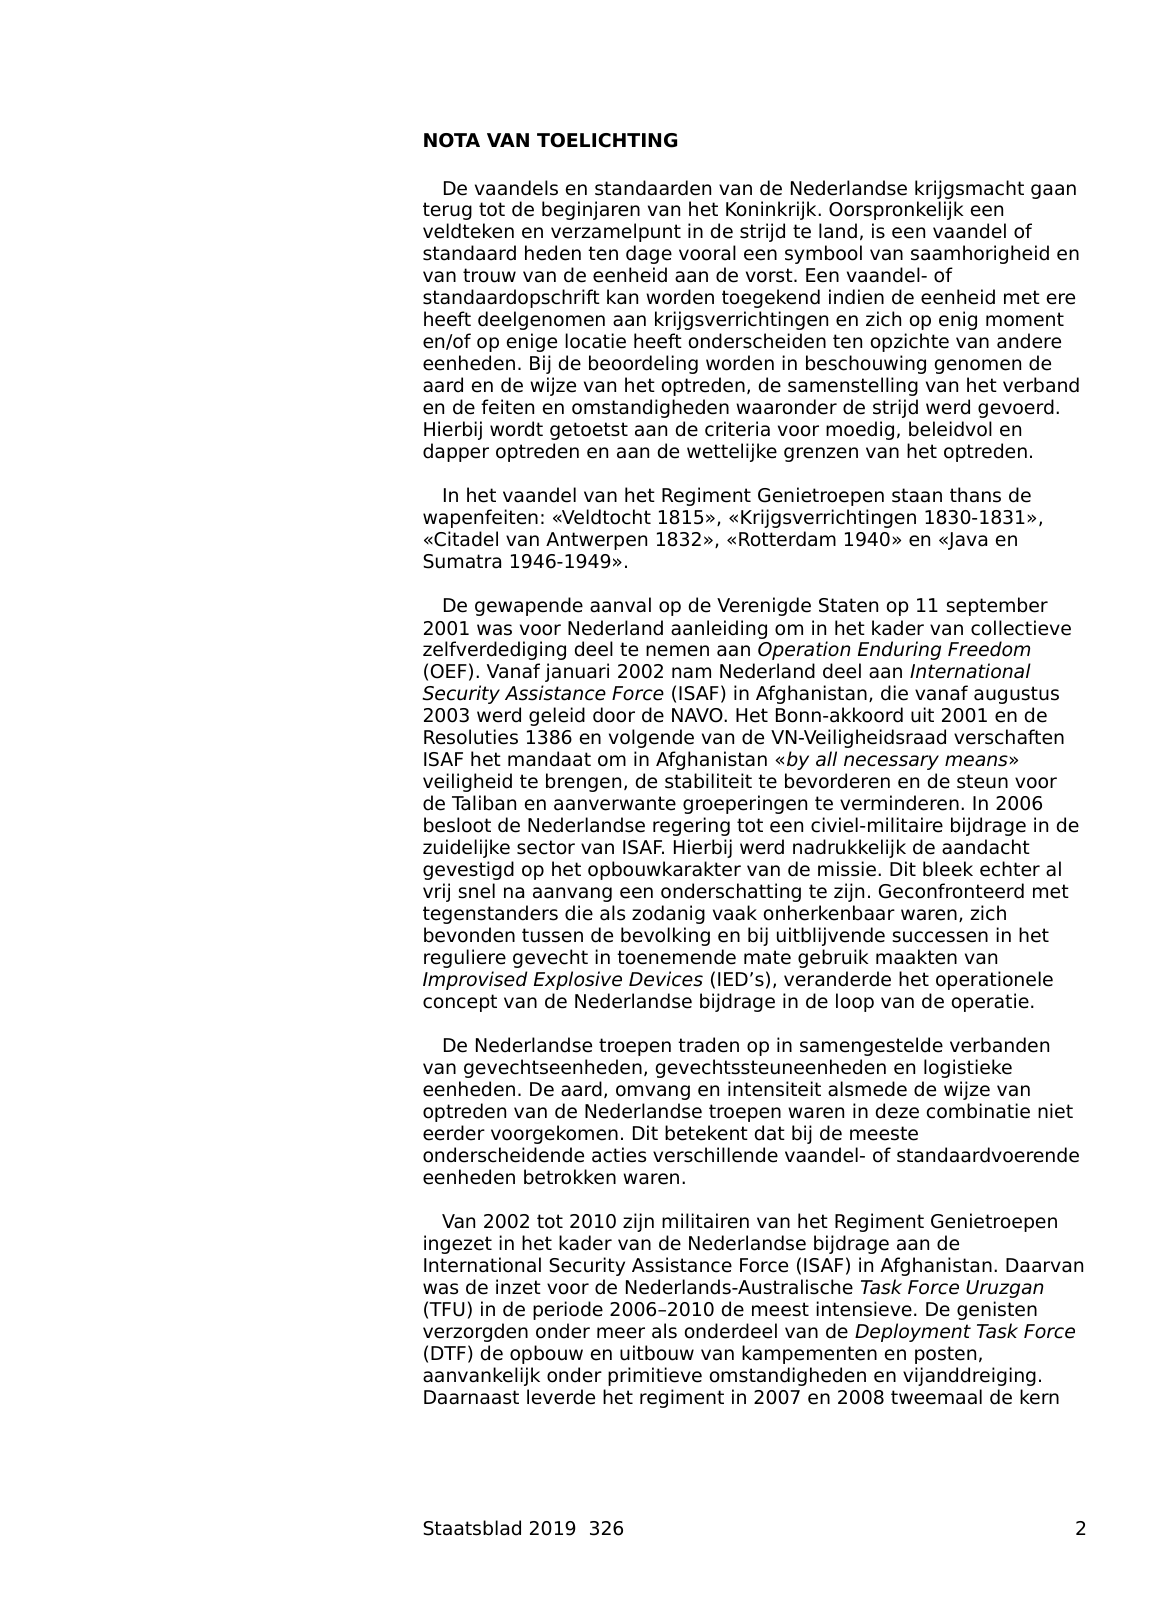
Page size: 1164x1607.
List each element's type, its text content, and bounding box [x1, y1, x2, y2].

text De gewapende aanval op de Verenigde Staten op 11 september 2001 was voor Nederland aanleiding om in het kader van collectieve zelfverdediging deel te nemen aan Operation Enduring Freedom (OEF). Vanaf januari 2002 nam Nederland deel aan International Security Assistance Force (ISAF) in Afghanistan, die vanaf augustus 2003 werd geleid door de NAVO. Het Bonn-akkoord uit 2001 en de Resoluties 1386 en volgende van de VN-Veiligheidsraad verschaften ISAF het mandaat om in Afghanistan «by all necessary means» veiligheid te brengen, de stabiliteit te bevorderen en de steun voor de Taliban en aanverwante groeperingen te verminderen. In 2006 besloot de Nederlandse regering tot een civiel-militaire bijdrage in de zuidelijke sector van ISAF. Hierbij werd nadrukkelijk de aandacht gevestigd op het opbouwkarakter van de missie. Dit bleek echter al vrij snel na aanvang een onderschatting te zijn. Geconfronteerd met tegenstanders die als zodanig vaak onherkenbaar waren, zich bevonden tussen de bevolking en bij uitblijvende successen in het reguliere gevecht in toenemende mate gebruik maakten van Improvised Explosive Devices (IED’s), veranderde het operationele concept van de Nederlandse bijdrage in de loop van de operatie. [422, 595, 1087, 1013]
text De Nederlandse troepen traden op in samengestelde verbanden van gevechtseenheden, gevechtssteuneenheden en logistieke eenheden. De aard, omvang en intensiteit alsmede de wijze van optreden van de Nederlandse troepen waren in deze combinatie niet eerder voorgekomen. Dit betekent dat bij de meeste onderscheidende acties verschillende vaandel- of standaardvoerende eenheden betrokken waren. [422, 1035, 1087, 1189]
text In het vaandel van het Regiment Genietroepen staan thans de wapenfeiten: «Veldtocht 1815», «Krijgsverrichtingen 1830-1831», «Citadel van Antwerpen 1832», «Rotterdam 1940» en «Java en Sumatra 1946-1949». [422, 485, 1087, 573]
text Van 2002 tot 2010 zijn militairen van het Regiment Genietroepen ingezet in het kader van de Nederlandse bijdrage aan de International Security Assistance Force (ISAF) in Afghanistan. Daarvan was de inzet voor de Nederlands-Australische Task Force Uruzgan (TFU) in de periode 2006–2010 de meest intensieve. De genisten verzorgden onder meer als onderdeel van de Deployment Task Force (DTF) de opbouw en uitbouw van kampementen en posten, aanvankelijk onder primitieve omstandigheden en vijanddreiging. Daarnaast leverde het regiment in 2007 en 2008 tweemaal de kern [422, 1211, 1087, 1409]
subtitle NOTA VAN TOELICHTING [422, 130, 1087, 152]
text De vaandels en standaarden van de Nederlandse krijgsmacht gaan terug tot de beginjaren van het Koninkrijk. Oorspronkelijk een veldteken en verzamelpunt in de strijd te land, is een vaandel of standaard heden ten dage vooral een symbool van saamhorigheid en van trouw van de eenheid aan de vorst. Een vaandel- of standaardopschrift kan worden toegekend indien de eenheid met ere heeft deelgenomen aan krijgsverrichtingen en zich op enig moment en/of op enige locatie heeft onderscheiden ten opzichte van andere eenheden. Bij de beoordeling worden in beschouwing genomen de aard en de wijze van het optreden, de samenstelling van het verband en de feiten en omstandigheden waaronder de strijd werd gevoerd. Hierbij wordt getoetst aan de criteria voor moedig, beleidvol en dapper optreden en aan de wettelijke grenzen van het optreden. [422, 177, 1087, 463]
